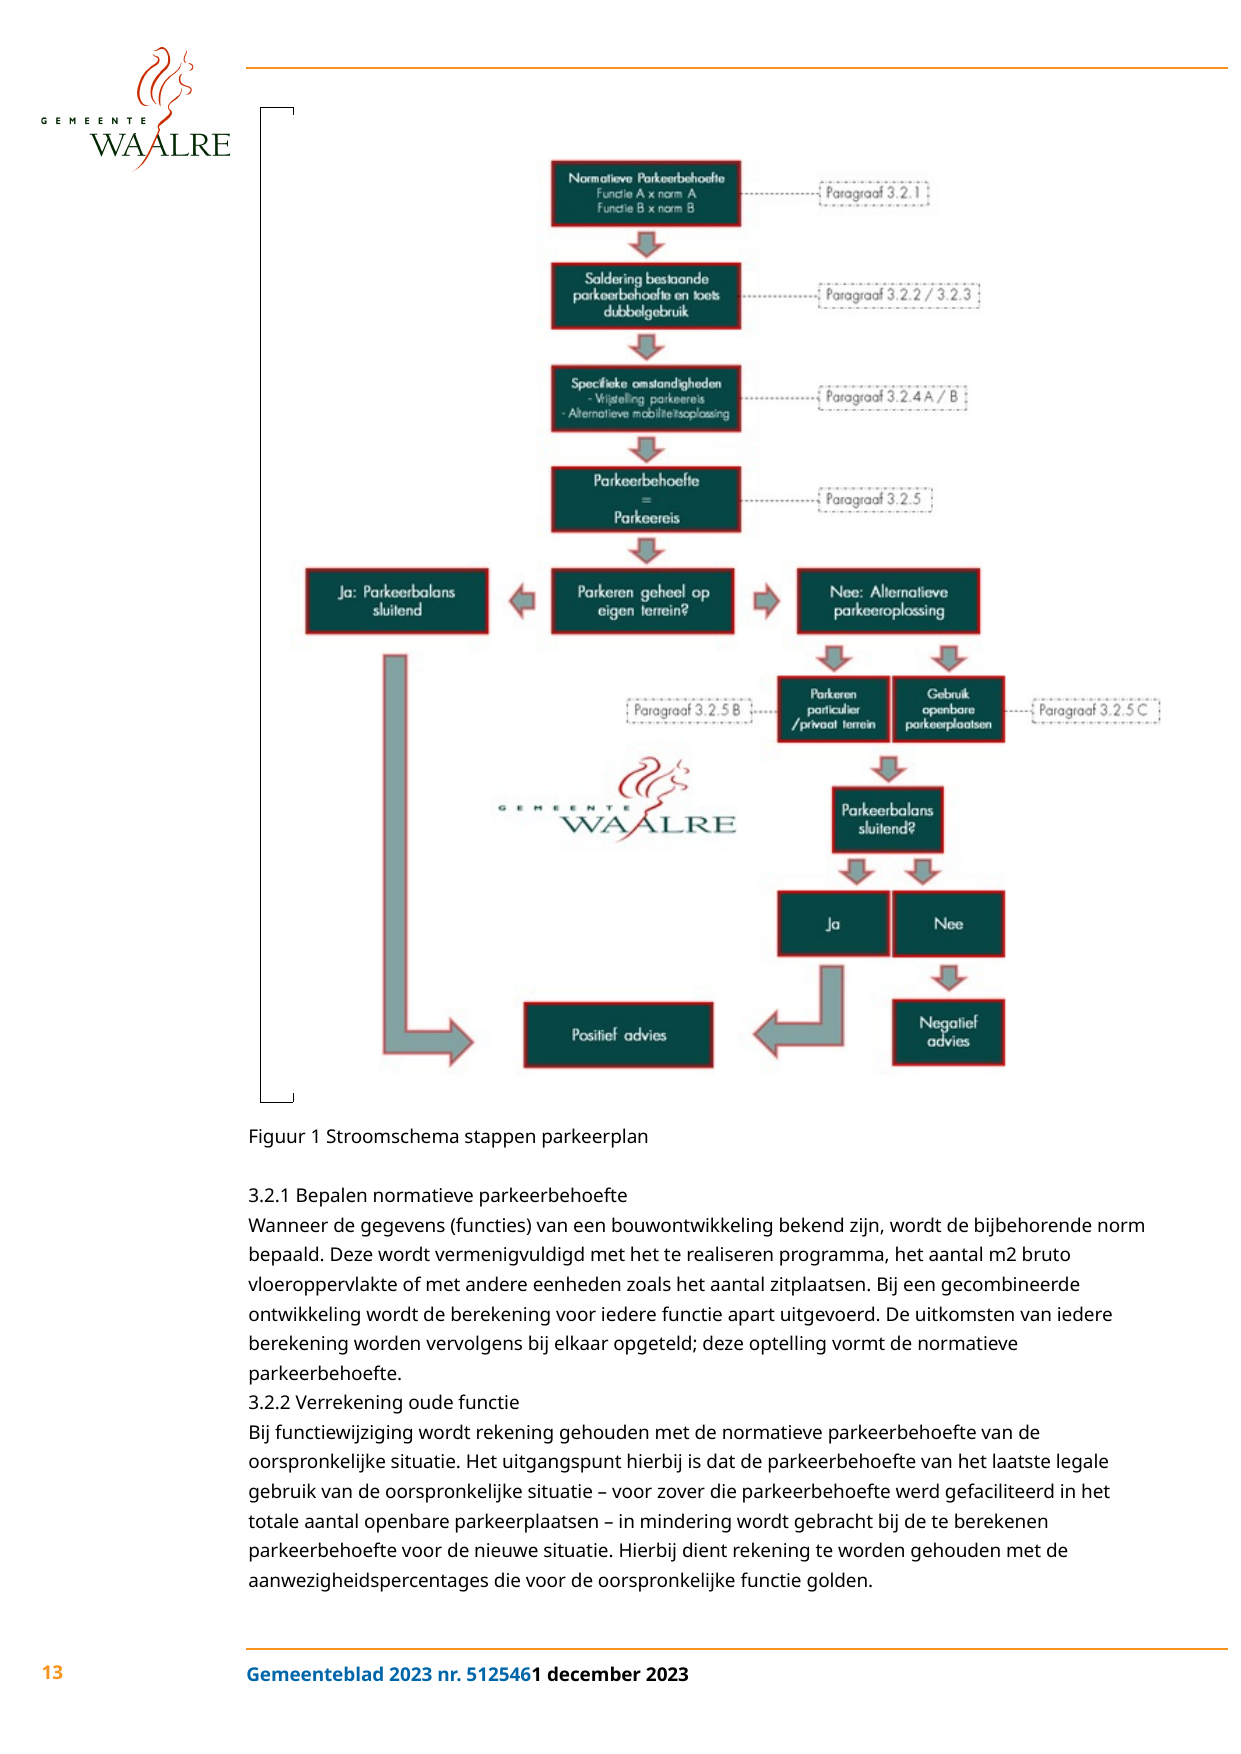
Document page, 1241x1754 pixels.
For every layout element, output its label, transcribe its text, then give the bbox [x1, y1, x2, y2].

text 3.2.2 Verrekening oude functie [248, 1389, 1152, 1415]
text Figuur 1 Stroomschema stappen parkeerplan [248, 1123, 1152, 1149]
picture [41, 47, 231, 172]
text 3.2.1 Bepalen normatieve parkeerbehoefte [248, 1182, 1152, 1208]
picture [268, 115, 1173, 1093]
text Bij functiewijziging wordt rekening gehouden met de normatieve parkeerbehoefte van de oorspronkelijke situatie. Het uitgangspunt hierbij is dat de parkeerbehoefte van het laatste legale gebruik van de oorspronkelijke situatie – voor zover die parkeerbehoefte werd gefaciliteerd in het totale aantal openbare parkeerplaatsen – in mindering wordt gebracht bij de te berekenen parkeerbehoefte voor de nieuwe situatie. Hierbij dient rekening te worden gehouden met de aanwezigheidspercentages die voor de oorspronkelijke functie golden. [248, 1419, 1152, 1593]
text Wanneer de gegevens (functies) van een bouwontwikkeling bekend zijn, wordt de bijbehorende norm bepaald. Deze wordt vermenigvuldigd met het te realiseren programma, het aantal m2 bruto vloeroppervlakte of met andere eenheden zoals het aantal zitplaatsen. Bij een gecombineerde ontwikkeling wordt de berekening voor iedere functie apart uitgevoerd. De uitkomsten van iedere berekening worden vervolgens bij elkaar opgeteld; deze optelling vormt de normatieve parkeerbehoefte. [248, 1212, 1152, 1386]
